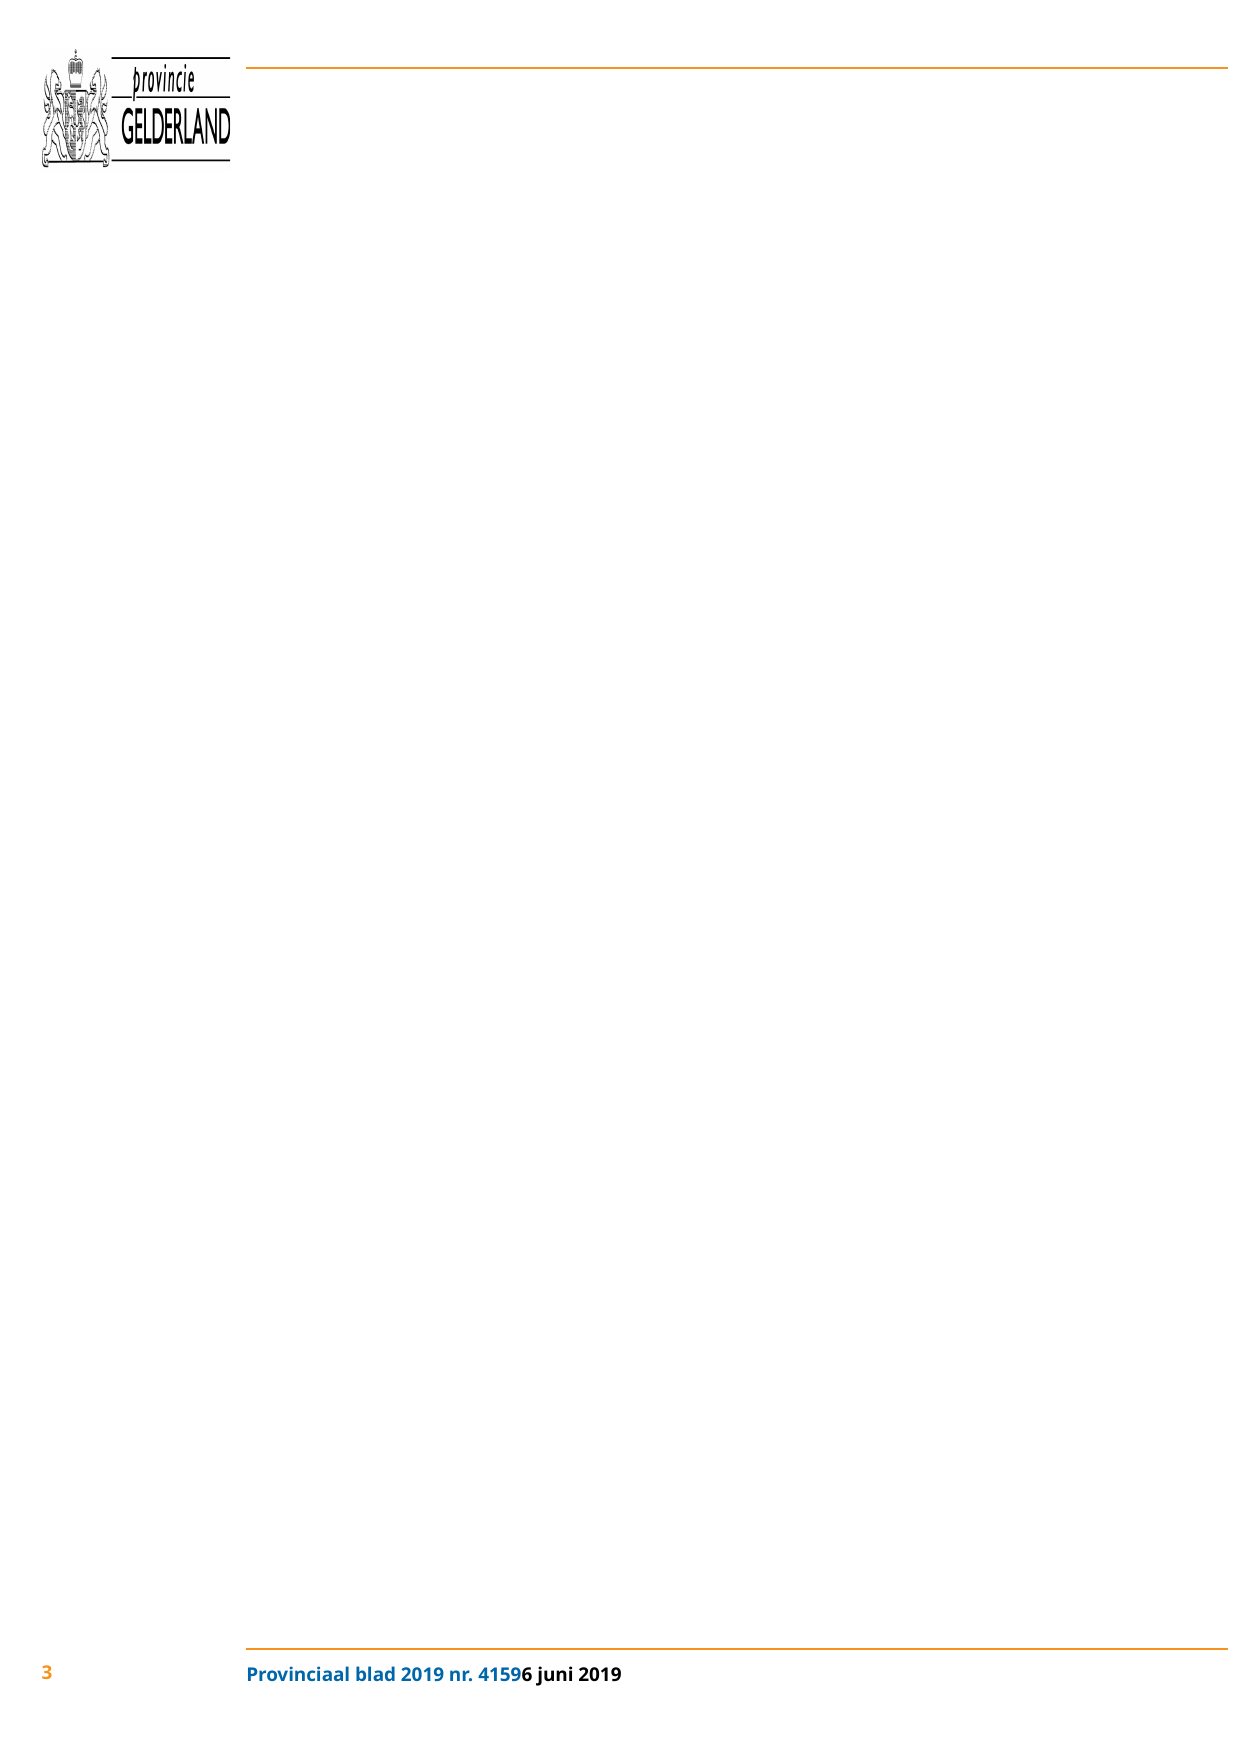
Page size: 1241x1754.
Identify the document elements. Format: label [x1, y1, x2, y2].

picture [41, 47, 231, 172]
